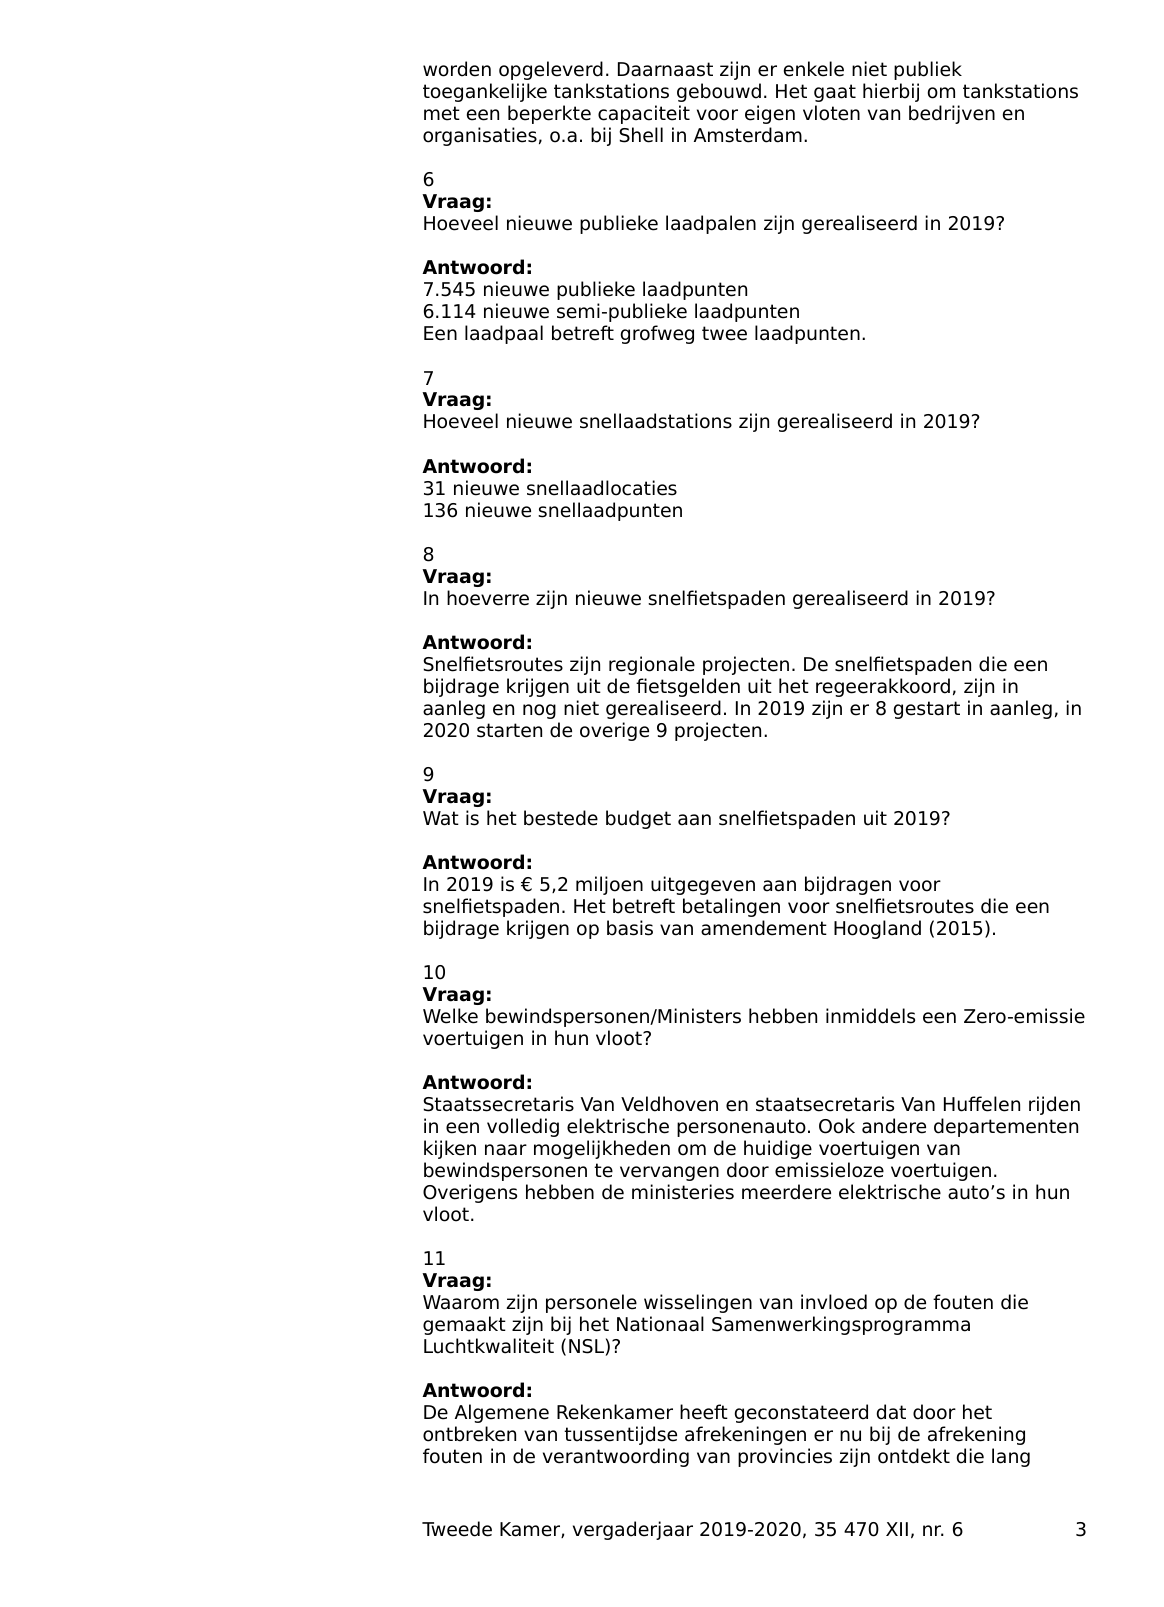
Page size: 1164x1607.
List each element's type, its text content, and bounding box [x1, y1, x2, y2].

text 7.545 nieuwe publieke laadpunten [422, 279, 1087, 301]
text De Algemene Rekenkamer heeft geconstateerd dat door het ontbreken van tussentijdse afrekeningen er nu bij de afrekening fouten in de verantwoording van provincies zijn ontdekt die lang [422, 1402, 1087, 1468]
text 31 nieuwe snellaadlocaties [422, 477, 1087, 499]
text 6.114 nieuwe semi-publieke laadpunten [422, 301, 1087, 323]
text Hoeveel nieuwe publieke laadpalen zijn gerealiseerd in 2019? [422, 213, 1087, 235]
text Vraag: [422, 984, 1087, 1006]
text Antwoord: [422, 1380, 1087, 1402]
text Een laadpaal betreft grofweg twee laadpunten. [422, 323, 1087, 345]
text In hoeverre zijn nieuwe snelfietspaden gerealiseerd in 2019? [422, 588, 1087, 609]
text Vraag: [422, 786, 1087, 808]
text Antwoord: [422, 1072, 1087, 1094]
text worden opgeleverd. Daarnaast zijn er enkele niet publiek toegankelijke tankstations gebouwd. Het gaat hierbij om tankstations met een beperkte capaciteit voor eigen vloten van bedrijven en organisaties, o.a. bij Shell in Amsterdam. [422, 59, 1087, 147]
text Antwoord: [422, 257, 1087, 279]
text Welke bewindspersonen/Ministers hebben inmiddels een Zero-emissie voertuigen in hun vloot? [422, 1006, 1087, 1050]
text Vraag: [422, 191, 1087, 213]
text Waarom zijn personele wisselingen van invloed op de fouten die gemaakt zijn bij het Nationaal Samenwerkingsprogramma Luchtkwaliteit (NSL)? [422, 1292, 1087, 1358]
text 7 [422, 367, 1087, 389]
text Vraag: [422, 1270, 1087, 1292]
text 11 [422, 1248, 1087, 1270]
text Snelfietsroutes zijn regionale projecten. De snelfietspaden die een bijdrage krijgen uit de fietsgelden uit het regeerakkoord, zijn in aanleg en nog niet gerealiseerd. In 2019 zijn er 8 gestart in aanleg, in 2020 starten de overige 9 projecten. [422, 654, 1087, 742]
text Antwoord: [422, 456, 1087, 477]
text 6 [422, 169, 1087, 191]
text Wat is het bestede budget aan snelfietspaden uit 2019? [422, 808, 1087, 830]
text Vraag: [422, 389, 1087, 411]
text Hoeveel nieuwe snellaadstations zijn gerealiseerd in 2019? [422, 411, 1087, 433]
text 136 nieuwe snellaadpunten [422, 499, 1087, 521]
text 9 [422, 764, 1087, 786]
text Staatssecretaris Van Veldhoven en staatsecretaris Van Huffelen rijden in een volledig elektrische personenauto. Ook andere departementen kijken naar mogelijkheden om de huidige voertuigen van bewindspersonen te vervangen door emissieloze voertuigen. Overigens hebben de ministeries meerdere elektrische auto’s in hun vloot. [422, 1094, 1087, 1226]
text 8 [422, 544, 1087, 566]
text Vraag: [422, 566, 1087, 588]
text Antwoord: [422, 632, 1087, 654]
text Antwoord: [422, 852, 1087, 874]
text In 2019 is € 5,2 miljoen uitgegeven aan bijdragen voor snelfietspaden. Het betreft betalingen voor snelfietsroutes die een bijdrage krijgen op basis van amendement Hoogland (2015). [422, 874, 1087, 940]
text 10 [422, 962, 1087, 984]
